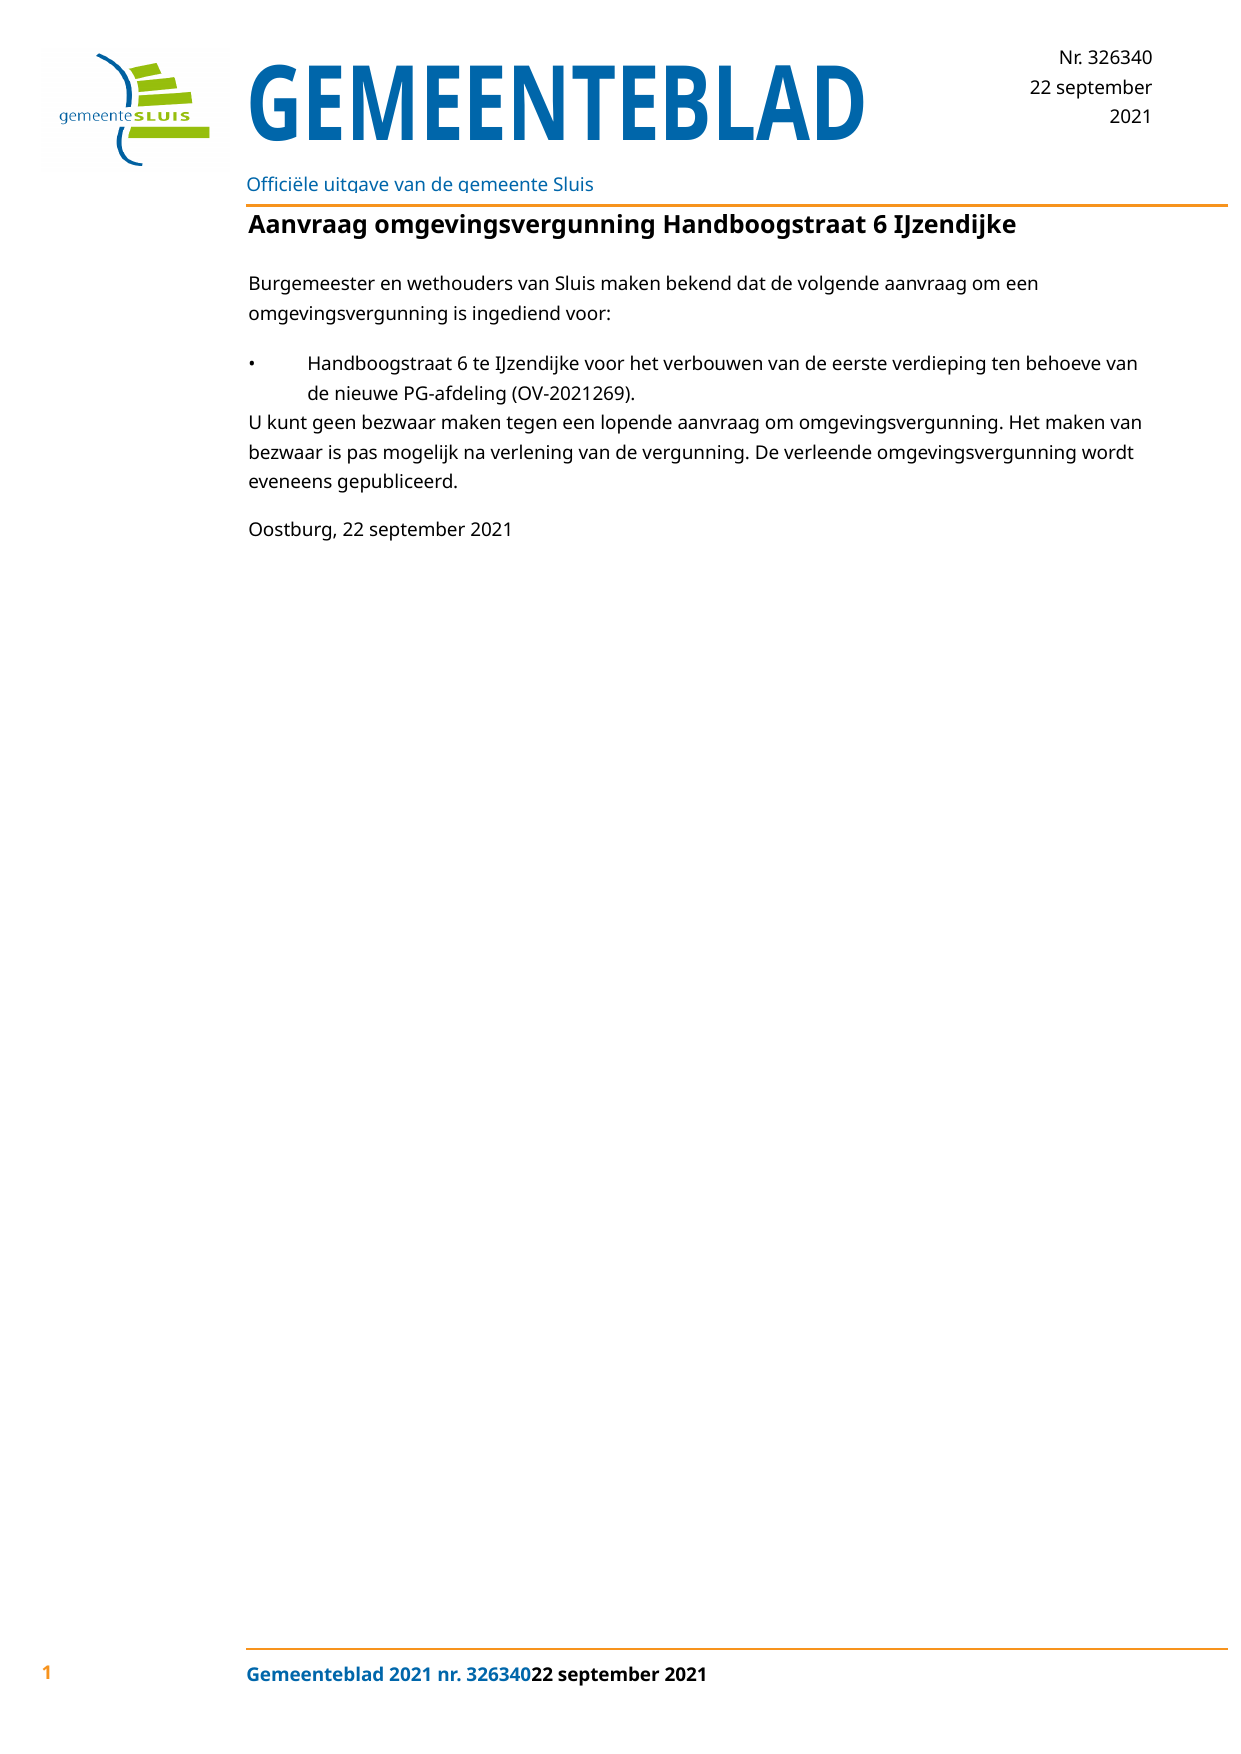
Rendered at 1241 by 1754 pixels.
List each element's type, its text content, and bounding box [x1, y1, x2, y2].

picture [41, 47, 231, 172]
text Aanvraag omgevingsvergunning Handboogstraat 6 IJzendijke [248, 207, 1152, 241]
text Oostburg, 22 september 2021 [248, 516, 1152, 542]
list Handboogstraat 6 te IJzendijke voor het verbouwen van de eerste verdieping ten behoeve van de nieuwe PG-afdeling (OV-2021269). [248, 350, 1152, 406]
text Burgemeester en wethouders van Sluis maken bekend dat de volgende aanvraag om een omgevingsvergunning is ingediend voor: [248, 270, 1152, 326]
text U kunt geen bezwaar maken tegen een lopende aanvraag om omgevingsvergunning. Het maken van bezwaar is pas mogelijk na verlening van de vergunning. De verleende omgevingsvergunning wordt eveneens gepubliceerd. [248, 409, 1152, 494]
